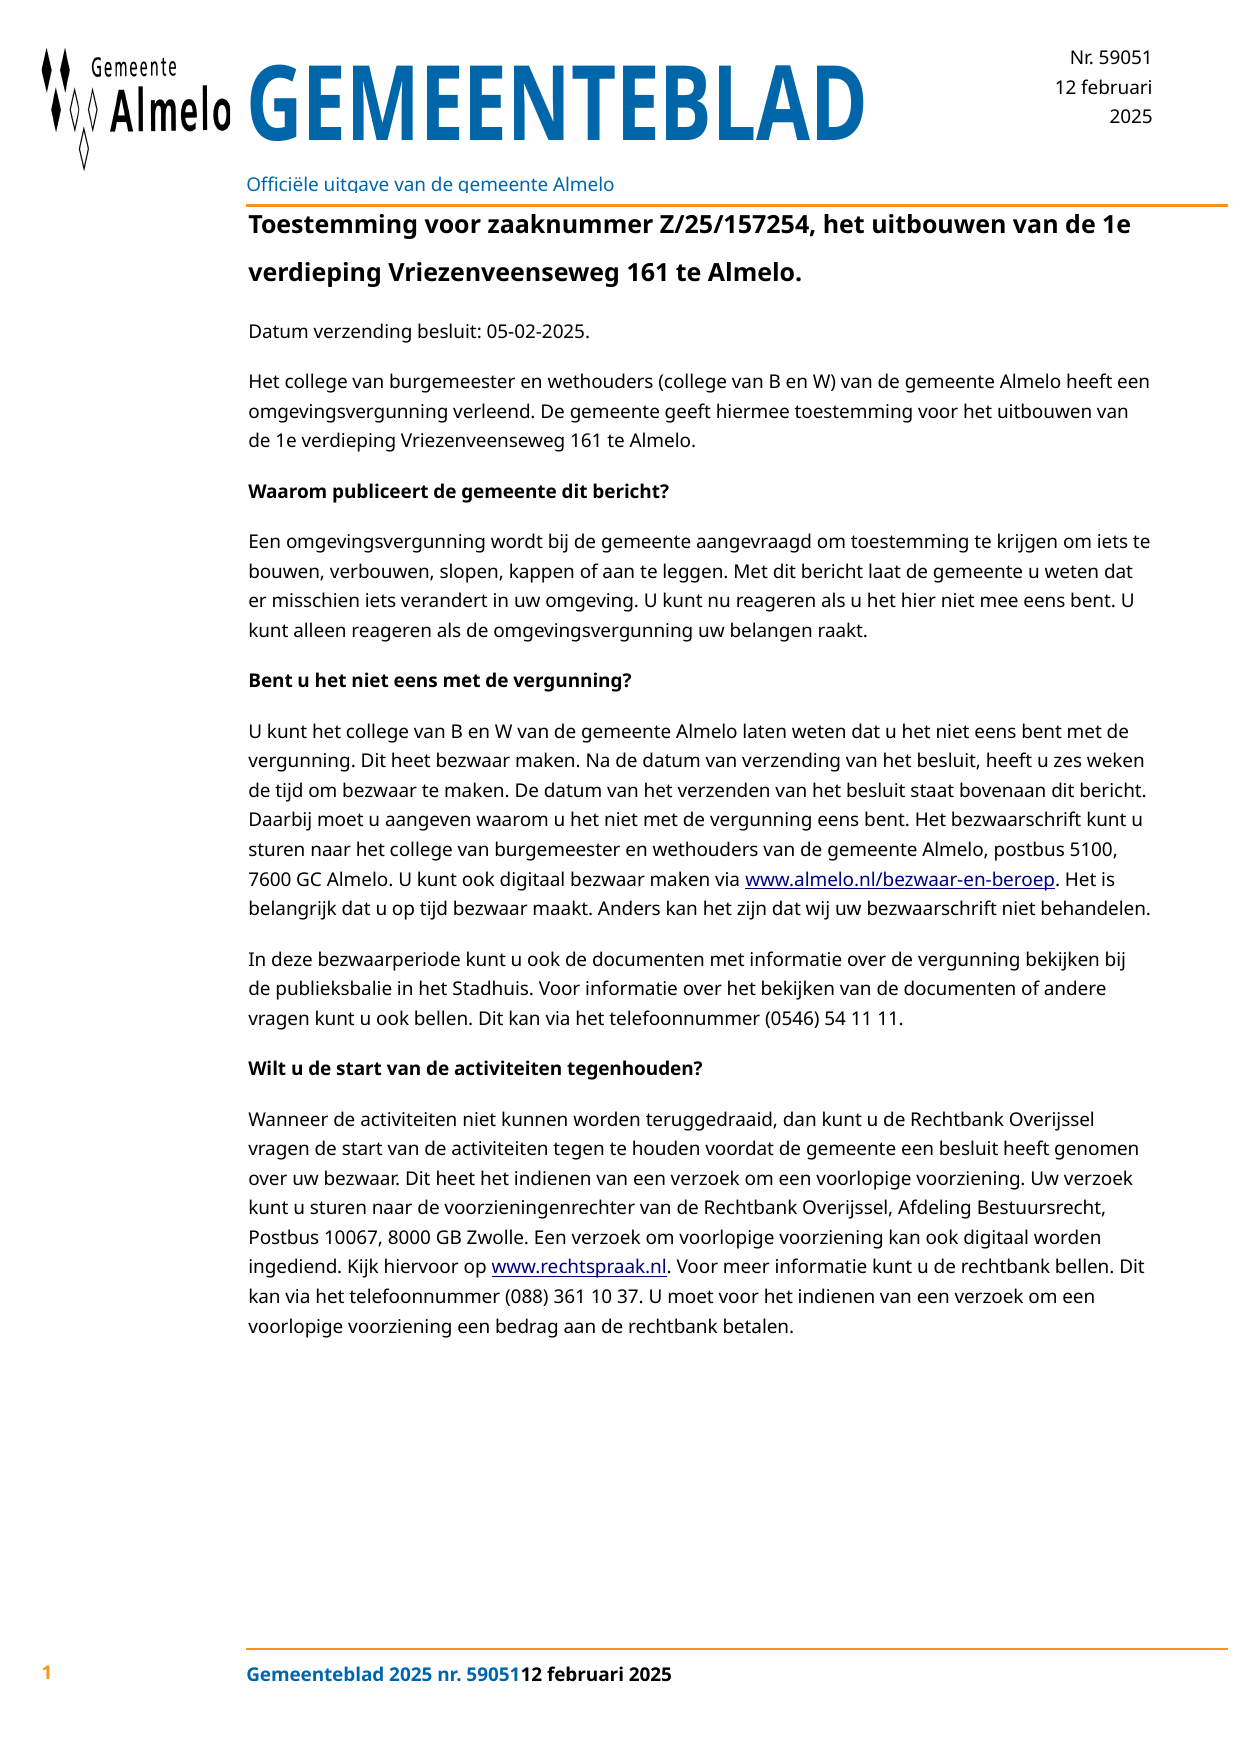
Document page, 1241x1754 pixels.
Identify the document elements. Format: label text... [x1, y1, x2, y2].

text Datum verzending besluit: 05-02-2025. [248, 318, 1152, 344]
text Wilt u de start van de activiteiten tegenhouden? [248, 1055, 1152, 1081]
text Toestemming voor zaaknummer Z/25/157254, het uitbouwen van de 1e verdieping Vriezenveenseweg 161 te Almelo. [248, 207, 1152, 288]
text Een omgevingsvergunning wordt bij de gemeente aangevraagd om toestemming te krijgen om iets te bouwen, verbouwen, slopen, kappen of aan te leggen. Met dit bericht laat de gemeente u weten dat er misschien iets verandert in uw omgeving. U kunt nu reageren als u het hier niet mee eens bent. U kunt alleen reageren als de omgevingsvergunning uw belangen raakt. [248, 528, 1152, 643]
picture [41, 47, 231, 172]
text In deze bezwaarperiode kunt u ook de documenten met informatie over de vergunning bekijken bij de publieksbalie in het Stadhuis. Voor informatie over het bekijken van de documenten of andere vragen kunt u ook bellen. Dit kan via het telefoonnummer (0546) 54 11 11. [248, 946, 1152, 1031]
text Het college van burgemeester en wethouders (college van B en W) van de gemeente Almelo heeft een omgevingsvergunning verleend. De gemeente geeft hiermee toestemming voor het uitbouwen van de 1e verdieping Vriezenveenseweg 161 te Almelo. [248, 368, 1152, 453]
text U kunt het college van B en W van de gemeente Almelo laten weten dat u het niet eens bent met de vergunning. Dit heet bezwaar maken. Na de datum van verzending van het besluit, heeft u zes weken de tijd om bezwaar te maken. De datum van het verzenden van het besluit staat bovenaan dit bericht. Daarbij moet u aangeven waarom u het niet met de vergunning eens bent. Het bezwaarschrift kunt u sturen naar het college van burgemeester en wethouders van de gemeente Almelo, postbus 5100, 7600 GC Almelo. U kunt ook digitaal bezwaar maken via www.almelo.nl/bezwaar-en-beroep. Het is belangrijk dat u op tijd bezwaar maakt. Anders kan het zijn dat wij uw bezwaarschrift niet behandelen. [248, 718, 1152, 921]
text Bent u het niet eens met de vergunning? [248, 667, 1152, 693]
text Waarom publiceert de gemeente dit bericht? [248, 478, 1152, 504]
text Wanneer de activiteiten niet kunnen worden teruggedraaid, dan kunt u de Rechtbank Overijssel vragen de start van de activiteiten tegen te houden voordat de gemeente een besluit heeft genomen over uw bezwaar. Dit heet het indienen van een verzoek om een voorlopige voorziening. Uw verzoek kunt u sturen naar de voorzieningenrechter van de Rechtbank Overijssel, Afdeling Bestuursrecht, Postbus 10067, 8000 GB Zwolle. Een verzoek om voorlopige voorziening kan ook digitaal worden ingediend. Kijk hiervoor op www.rechtspraak.nl. Voor meer informatie kunt u de rechtbank bellen. Dit kan via het telefoonnummer (088) 361 10 37. U moet voor het indienen van een verzoek om een voorlopige voorziening een bedrag aan de rechtbank betalen. [248, 1106, 1152, 1339]
